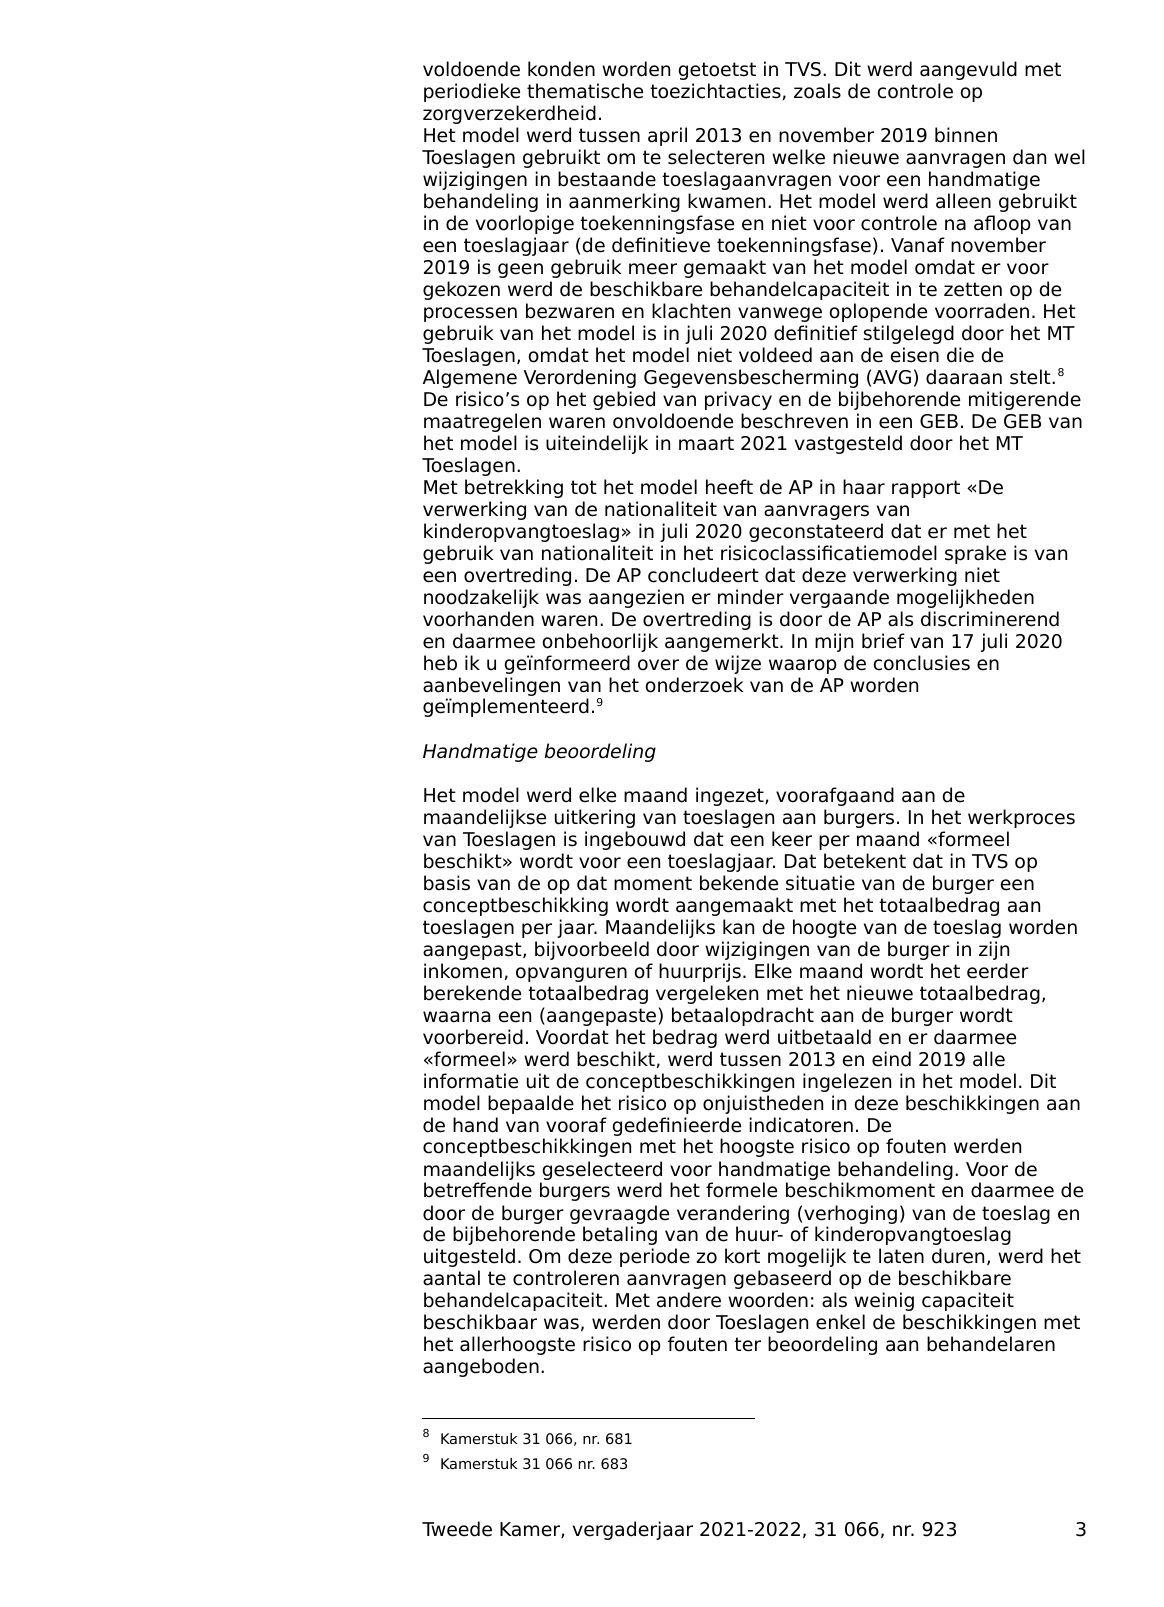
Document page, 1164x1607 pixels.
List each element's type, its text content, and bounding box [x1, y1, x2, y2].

text Kamerstuk 31 066 nr. 683 [422, 1452, 1087, 1474]
text Met betrekking tot het model heeft de AP in haar rapport «De verwerking van de nationaliteit van aanvragers van kinderopvangtoeslag» in juli 2020 geconstateerd dat er met het gebruik van nationaliteit in het risicoclassificatiemodel sprake is van een overtreding. De AP concludeert dat deze verwerking niet noodzakelijk was aangezien er minder vergaande mogelijkheden voorhanden waren. De overtreding is door de AP als discriminerend en daarmee onbehoorlijk aangemerkt. In mijn brief van 17 juli 2020 heb ik u geïnformeerd over de wijze waarop de conclusies en aanbevelingen van het onderzoek van de AP worden geïmplementeerd. [422, 477, 1087, 718]
text voldoende konden worden getoetst in TVS. Dit werd aangevuld met periodieke thematische toezichtacties, zoals de controle op zorgverzekerdheid. [422, 59, 1087, 125]
text Het model werd elke maand ingezet, voorafgaand aan de maandelijkse uitkering van toeslagen aan burgers. In het werkproces van Toeslagen is ingebouwd dat een keer per maand «formeel beschikt» wordt voor een toeslagjaar. Dat betekent dat in TVS op basis van de op dat moment bekende situatie van de burger een conceptbeschikking wordt aangemaakt met het totaalbedrag aan toeslagen per jaar. Maandelijks kan de hoogte van de toeslag worden aangepast, bijvoorbeeld door wijzigingen van de burger in zijn inkomen, opvanguren of huurprijs. Elke maand wordt het eerder berekende totaalbedrag vergeleken met het nieuwe totaalbedrag, waarna een (aangepaste) betaalopdracht aan de burger wordt voorbereid. Voordat het bedrag werd uitbetaald en er daarmee «formeel» werd beschikt, werd tussen 2013 en eind 2019 alle informatie uit de conceptbeschikkingen ingelezen in het model. Dit model bepaalde het risico op onjuistheden in deze beschikkingen aan de hand van vooraf gedefinieerde indicatoren. De conceptbeschikkingen met het hoogste risico op fouten werden maandelijks geselecteerd voor handmatige behandeling. Voor de betreffende burgers werd het formele beschikmoment en daarmee de door de burger gevraagde verandering (verhoging) van de toeslag en de bijbehorende betaling van de huur- of kinderopvangtoeslag uitgesteld. Om deze periode zo kort mogelijk te laten duren, werd het aantal te controleren aanvragen gebaseerd op de beschikbare behandelcapaciteit. Met andere woorden: als weinig capaciteit beschikbaar was, werden door Toeslagen enkel de beschikkingen met het allerhoogste risico op fouten ter beoordeling aan behandelaren aangeboden. [422, 785, 1087, 1378]
text Kamerstuk 31 066, nr. 681 [422, 1427, 1087, 1449]
text Het model werd tussen april 2013 en november 2019 binnen Toeslagen gebruikt om te selecteren welke nieuwe aanvragen dan wel wijzigingen in bestaande toeslagaanvragen voor een handmatige behandeling in aanmerking kwamen. Het model werd alleen gebruikt in de voorlopige toekenningsfase en niet voor controle na afloop van een toeslagjaar (de definitieve toekenningsfase). Vanaf november 2019 is geen gebruik meer gemaakt van het model omdat er voor gekozen werd de beschikbare behandelcapaciteit in te zetten op de processen bezwaren en klachten vanwege oplopende voorraden. Het gebruik van het model is in juli 2020 definitief stilgelegd door het MT Toeslagen, omdat het model niet voldeed aan de eisen die de Algemene Verordening Gegevensbescherming (AVG) daaraan stelt. De risico’s op het gebied van privacy en de bijbehorende mitigerende maatregelen waren onvoldoende beschreven in een GEB. De GEB van het model is uiteindelijk in maart 2021 vastgesteld door het MT Toeslagen. [422, 125, 1087, 477]
subtitle Handmatige beoordeling [422, 741, 1087, 763]
